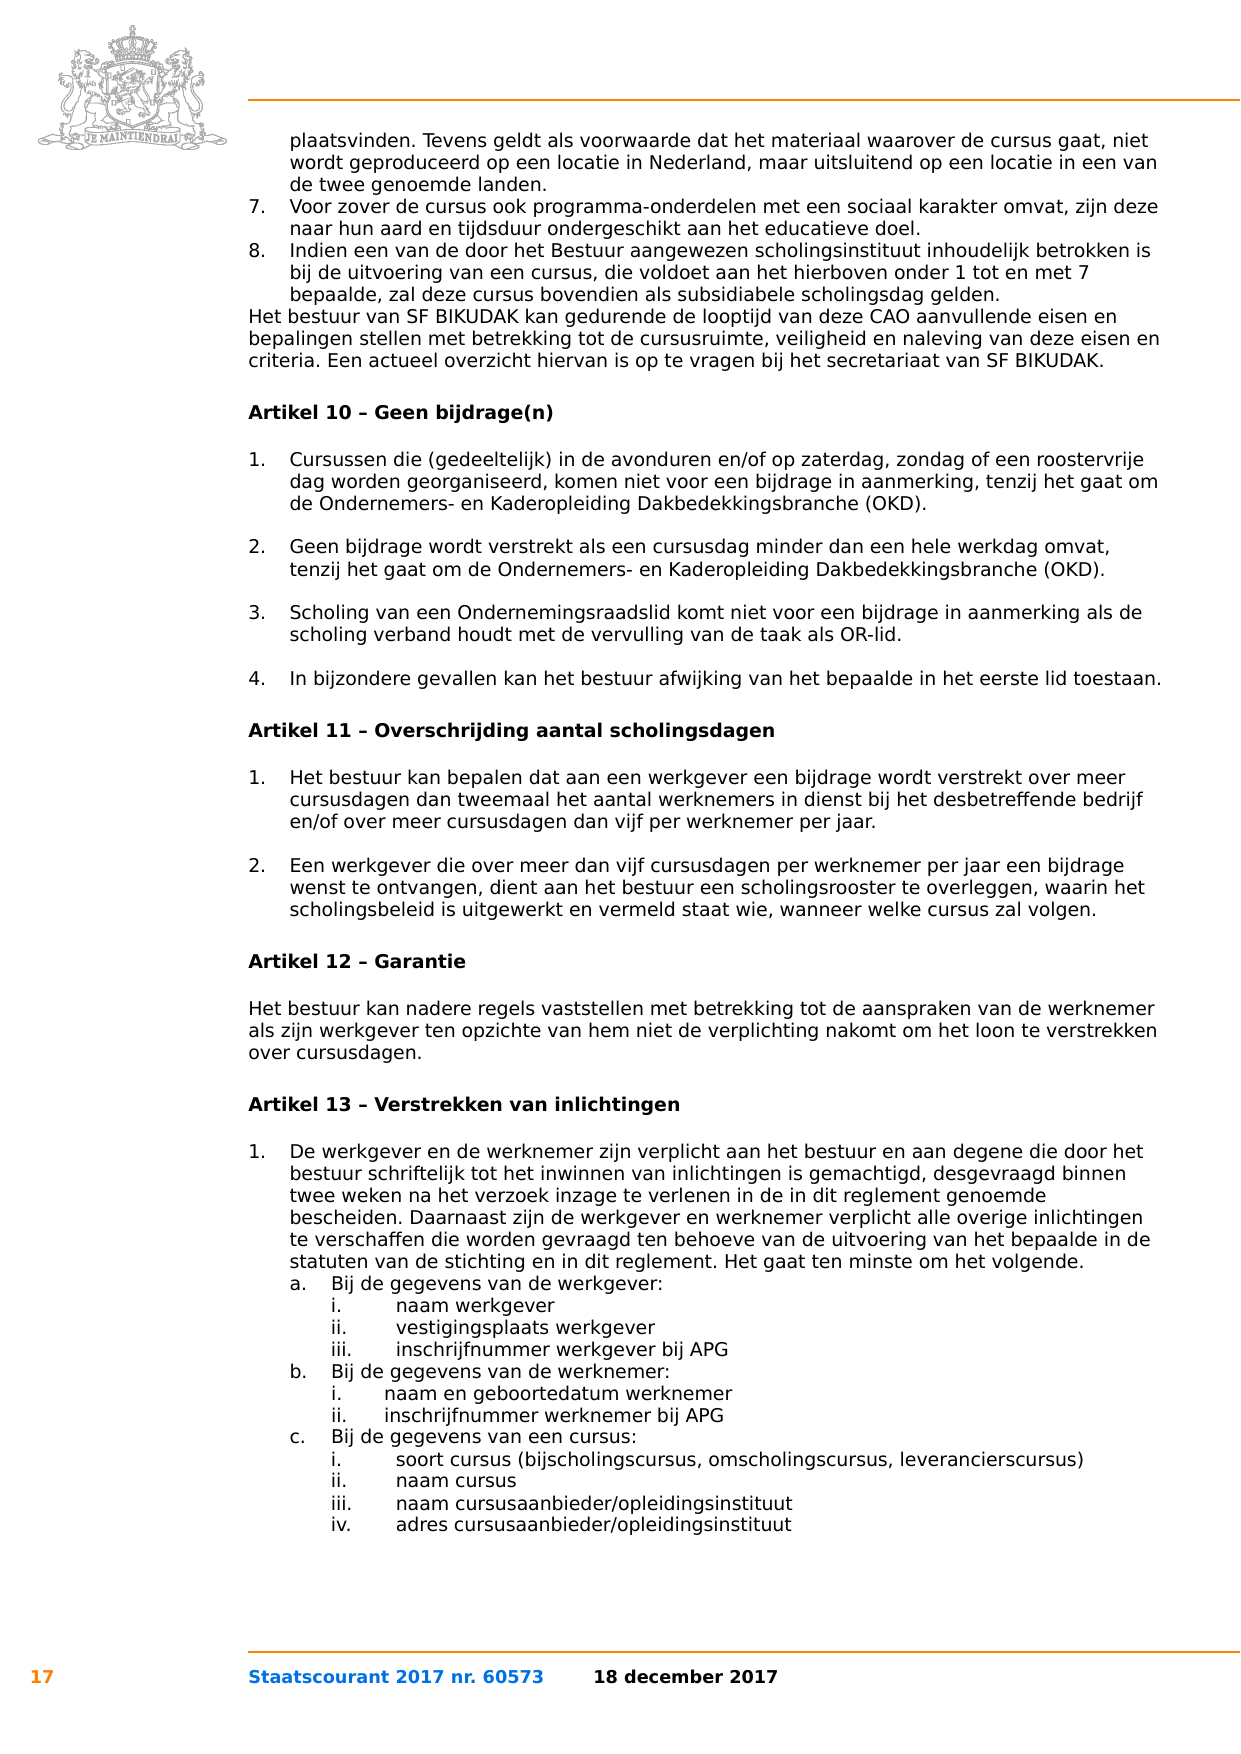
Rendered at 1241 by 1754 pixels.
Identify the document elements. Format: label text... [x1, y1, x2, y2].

text 8. Indien een van de door het Bestuur aangewezen scholingsinstituut inhoudelijk betrokken is bij de uitvoering van een cursus, die voldoet aan het hierboven onder 1 tot en met 7 bepaalde, zal deze cursus bovendien als subsidiabele scholingsdag gelden. [248, 240, 1163, 306]
subtitle Artikel 11 – Overschrijding aantal scholingsdagen [248, 720, 1163, 742]
text Het bestuur van SF BIKUDAK kan gedurende de looptijd van deze CAO aanvullende eisen en bepalingen stellen met betrekking tot de cursusruimte, veiligheid en naleving van deze eisen en criteria. Een actueel overzicht hiervan is op te vragen bij het secretariaat van SF BIKUDAK. [248, 306, 1163, 372]
text plaatsvinden. Tevens geldt als voorwaarde dat het materiaal waarover de cursus gaat, niet wordt geproduceerd op een locatie in Nederland, maar uitsluitend op een locatie in een van de twee genoemde landen. [248, 130, 1163, 196]
text ii. inschrijfnummer werknemer bij APG [331, 1404, 1163, 1426]
text c. Bij de gegevens van een cursus: [289, 1426, 1163, 1448]
subtitle Artikel 10 – Geen bijdrage(n) [248, 402, 1163, 424]
text i. naam werkgever [331, 1294, 1163, 1317]
text b. Bij de gegevens van de werknemer: [289, 1361, 1163, 1382]
text iii. naam cursusaanbieder/opleidingsinstituut [331, 1492, 1163, 1514]
picture [38, 25, 227, 150]
text 4. In bijzondere gevallen kan het bestuur afwijking van het bepaalde in het eerste lid toestaan. [248, 668, 1163, 690]
text 1. Cursussen die (gedeeltelijk) in de avonduren en/of op zaterdag, zondag of een roostervrije dag worden georganiseerd, komen niet voor een bijdrage in aanmerking, tenzij het gaat om de Ondernemers- en Kaderopleiding Dakbedekkingsbranche (OKD). [248, 449, 1163, 514]
subtitle Artikel 13 – Verstrekken van inlichtingen [248, 1094, 1163, 1116]
text ii. vestigingsplaats werkgever [331, 1317, 1163, 1338]
text 2. Een werkgever die over meer dan vijf cursusdagen per werknemer per jaar een bijdrage wenst te ontvangen, dient aan het bestuur een scholingsrooster te overleggen, waarin het scholingsbeleid is uitgewerkt en vermeld staat wie, wanneer welke cursus zal volgen. [248, 855, 1163, 921]
text 3. Scholing van een Ondernemingsraadslid komt niet voor een bijdrage in aanmerking als de scholing verband houdt met de vervulling van de taak als OR-lid. [248, 602, 1163, 646]
text 7. Voor zover de cursus ook programma-onderdelen met een sociaal karakter omvat, zijn deze naar hun aard en tijdsduur ondergeschikt aan het educatieve doel. [248, 196, 1163, 240]
text a. Bij de gegevens van de werkgever: [289, 1273, 1163, 1294]
text iii. inschrijfnummer werkgever bij APG [331, 1338, 1163, 1361]
text ii. naam cursus [331, 1470, 1163, 1492]
text 1. Het bestuur kan bepalen dat aan een werkgever een bijdrage wordt verstrekt over meer cursusdagen dan tweemaal het aantal werknemers in dienst bij het desbetreffende bedrijf en/of over meer cursusdagen dan vijf per werknemer per jaar. [248, 767, 1163, 833]
text iv. adres cursusaanbieder/opleidingsinstituut [331, 1514, 1163, 1536]
text Het bestuur kan nadere regels vaststellen met betrekking tot de aanspraken van de werknemer als zijn werkgever ten opzichte van hem niet de verplichting nakomt om het loon te verstrekken over cursusdagen. [248, 998, 1163, 1064]
text i. naam en geboortedatum werknemer [331, 1382, 1163, 1404]
text 1. De werkgever en de werknemer zijn verplicht aan het bestuur en aan degene die door het bestuur schriftelijk tot het inwinnen van inlichtingen is gemachtigd, desgevraagd binnen twee weken na het verzoek inzage te verlenen in de in dit reglement genoemde bescheiden. Daarnaast zijn de werkgever en werknemer verplicht alle overige inlichtingen te verschaffen die worden gevraagd ten behoeve van de uitvoering van het bepaalde in de statuten van de stichting en in dit reglement. Het gaat ten minste om het volgende. [248, 1141, 1163, 1273]
subtitle Artikel 12 – Garantie [248, 951, 1163, 973]
text i. soort cursus (bijscholingscursus, omscholingscursus, leverancierscursus) [331, 1448, 1163, 1470]
text 2. Geen bijdrage wordt verstrekt als een cursusdag minder dan een hele werkdag omvat, tenzij het gaat om de Ondernemers- en Kaderopleiding Dakbedekkingsbranche (OKD). [248, 536, 1163, 580]
